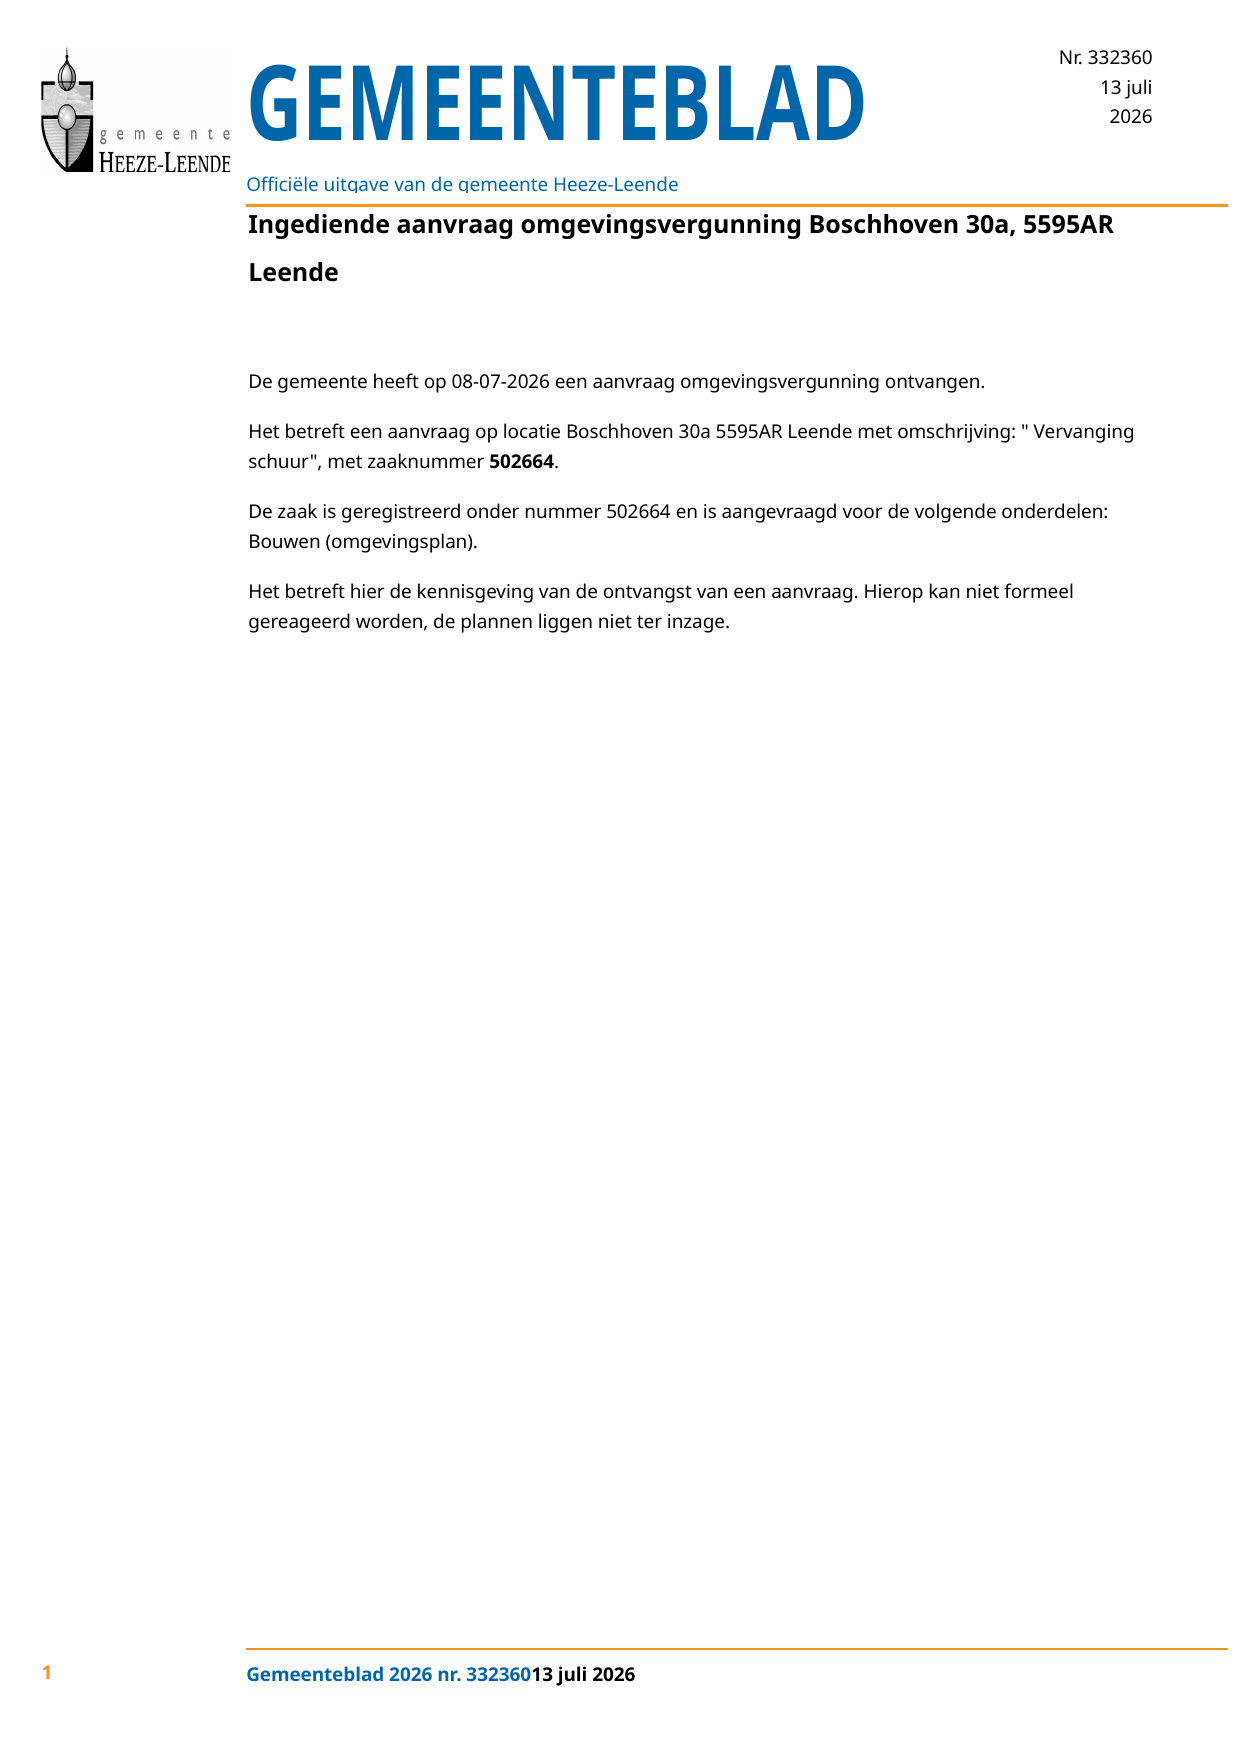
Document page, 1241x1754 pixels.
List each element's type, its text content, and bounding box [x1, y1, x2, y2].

text De gemeente heeft op 08-07-2026 een aanvraag omgevingsvergunning ontvangen. [248, 368, 1152, 394]
text De zaak is geregistreerd onder nummer 502664 en is aangevraagd voor de volgende onderdelen: Bouwen (omgevingsplan). [248, 499, 1152, 554]
text Het betreft een aanvraag op locatie Boschhoven 30a 5595AR Leende met omschrijving: " Vervanging schuur", met zaaknummer 502664. [248, 419, 1152, 474]
text Ingediende aanvraag omgevingsvergunning Boschhoven 30a, 5595AR Leende [248, 207, 1152, 288]
picture [41, 47, 231, 172]
text Het betreft hier de kennisgeving van de ontvangst van een aanvraag. Hierop kan niet formeel gereageerd worden, de plannen liggen niet ter inzage. [248, 579, 1152, 634]
